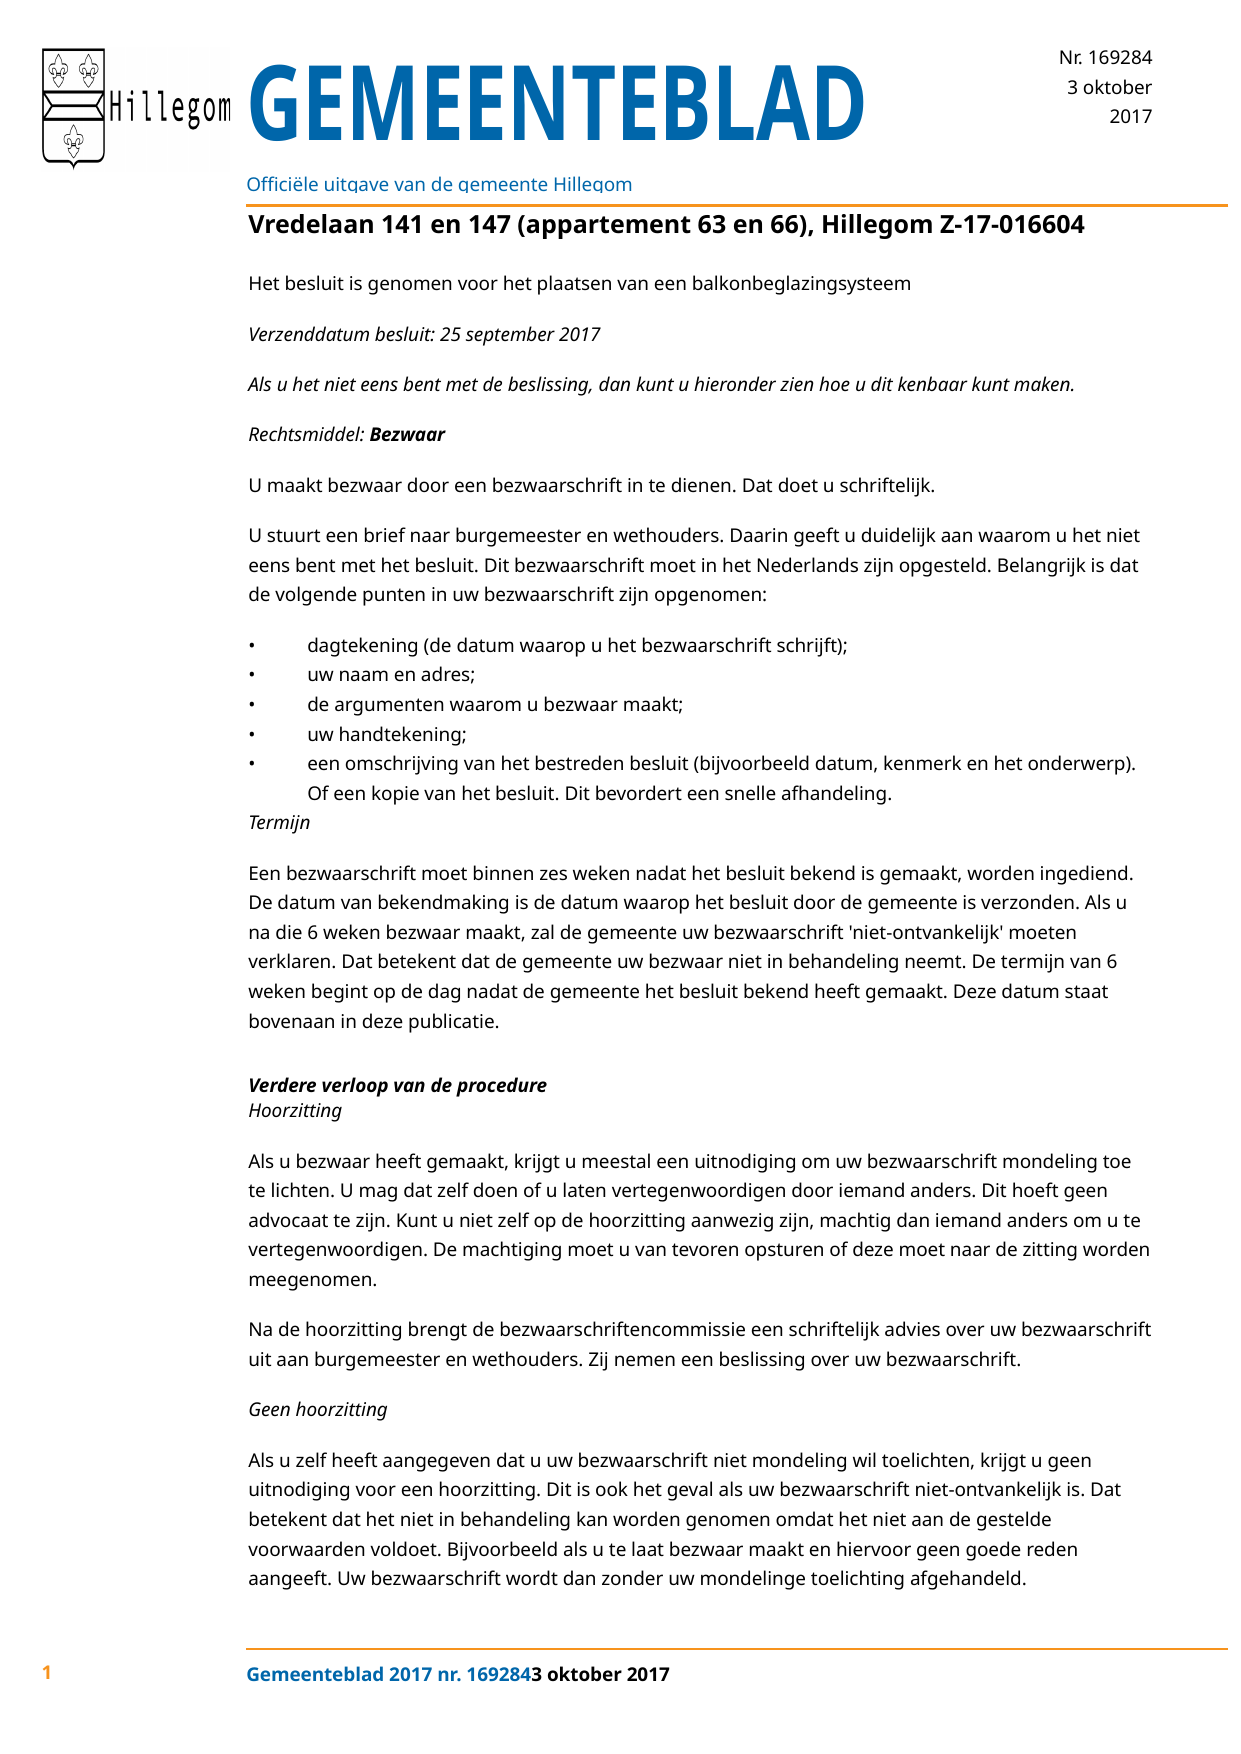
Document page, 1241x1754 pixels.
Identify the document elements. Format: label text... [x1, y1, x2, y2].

list uw naam en adres; [248, 662, 1152, 687]
text Termijn [248, 809, 1152, 835]
text Als u het niet eens bent met de beslissing, dan kunt u hieronder zien hoe u dit kenbaar kunt maken. [248, 371, 1152, 397]
text Verdere verloop van de procedure [248, 1072, 1152, 1097]
text Rechtsmiddel: Bezwaar [248, 422, 1152, 447]
text Als u zelf heeft aangegeven dat u uw bezwaarschrift niet mondeling wil toelichten, krijgt u geen uitnodiging voor een hoorzitting. Dit is ook het geval als uw bezwaarschrift niet-ontvankelijk is. Dat betekent dat het niet in behandeling kan worden genomen omdat het niet aan de gestelde voorwaarden voldoet. Bijvoorbeeld als u te laat bezwaar maakt en hiervoor geen goede reden aangeeft. Uw bezwaarschrift wordt dan zonder uw mondelinge toelichting afgehandeld. [248, 1447, 1152, 1591]
text Na de hoorzitting brengt de bezwaarschriftencommissie een schriftelijk advies over uw bezwaarschrift uit aan burgemeester en wethouders. Zij nemen een beslissing over uw bezwaarschrift. [248, 1317, 1152, 1372]
text U maakt bezwaar door een bezwaarschrift in te dienen. Dat doet u schriftelijk. [248, 472, 1152, 498]
list een omschrijving van het bestreden besluit (bijvoorbeeld datum, kenmerk en het onderwerp). Of een kopie van het besluit. Dit bevordert een snelle afhandeling. [248, 750, 1152, 806]
text Als u bezwaar heeft gemaakt, krijgt u meestal een uitnodiging om uw bezwaarschrift mondeling toe te lichten. U mag dat zelf doen of u laten vertegenwoordigen door iemand anders. Dit hoeft geen advocaat te zijn. Kunt u niet zelf op de hoorzitting aanwezig zijn, machtig dan iemand anders om u te vertegenwoordigen. De machtiging moet u van tevoren opsturen of deze moet naar de zitting worden meegenomen. [248, 1148, 1152, 1292]
text Een bezwaarschrift moet binnen zes weken nadat het besluit bekend is gemaakt, worden ingediend. De datum van bekendmaking is de datum waarop het besluit door de gemeente is verzonden. Als u na die 6 weken bezwaar maakt, zal de gemeente uw bezwaarschrift 'niet-ontvankelijk' moeten verklaren. Dat betekent dat de gemeente uw bezwaar niet in behandeling neemt. De termijn van 6 weken begint op de dag nadat de gemeente het besluit bekend heeft gemaakt. Deze datum staat bovenaan in deze publicatie. [248, 860, 1152, 1033]
list uw handtekening; [248, 721, 1152, 746]
text Hoorzitting [248, 1097, 1152, 1123]
text Geen hoorzitting [248, 1397, 1152, 1422]
text U stuurt een brief naar burgemeester en wethouders. Daarin geeft u duidelijk aan waarom u het niet eens bent met het besluit. Dit bezwaarschrift moet in het Nederlands zijn opgesteld. Belangrijk is dat de volgende punten in uw bezwaarschrift zijn opgenomen: [248, 522, 1152, 607]
text Het besluit is genomen voor het plaatsen van een balkonbeglazingsysteem [248, 270, 1152, 296]
text Verzenddatum besluit: 25 september 2017 [248, 321, 1152, 346]
list dagtekening (de datum waarop u het bezwaarschrift schrijft); [248, 632, 1152, 658]
picture [41, 47, 231, 172]
text Vredelaan 141 en 147 (appartement 63 en 66), Hillegom Z-17-016604 [248, 207, 1152, 241]
list de argumenten waarom u bezwaar maakt; [248, 691, 1152, 717]
